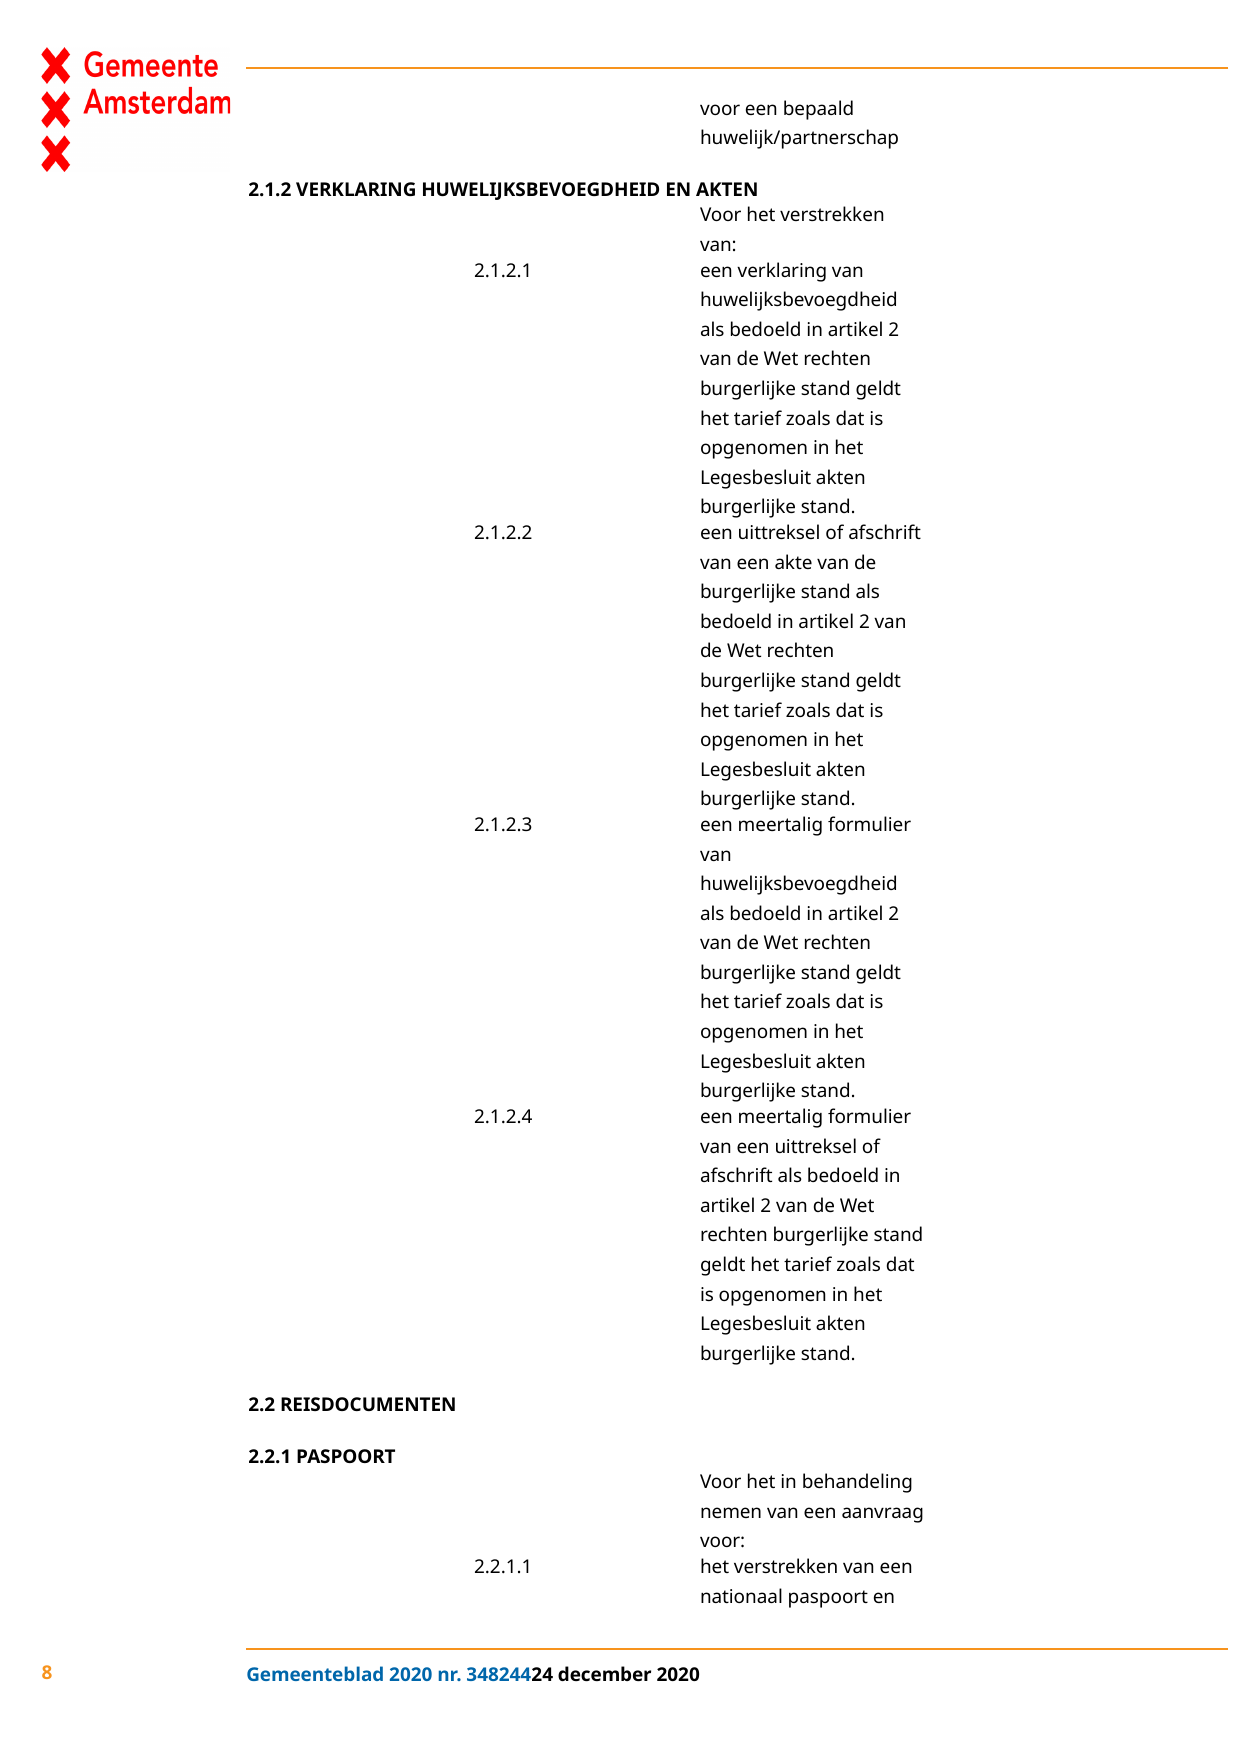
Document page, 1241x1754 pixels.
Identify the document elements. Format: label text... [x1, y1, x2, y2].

table_cell [926, 1103, 1152, 1366]
table_cell Voor het verstrekken van: [700, 202, 926, 257]
table_cell [248, 257, 474, 519]
table_cell [700, 1417, 926, 1443]
table_cell [248, 1366, 474, 1391]
table_cell [926, 150, 1152, 176]
table_cell [248, 202, 474, 257]
table_cell [248, 150, 474, 176]
table_cell 2.2 REISDOCUMENTEN [248, 1391, 926, 1417]
table_cell 2.2.1.1 [474, 1554, 700, 1609]
table_cell [474, 1469, 700, 1553]
table_cell [248, 811, 474, 1103]
table_cell [248, 1554, 474, 1609]
table_cell een meertalig formulier van een uittreksel of afschrift als bedoeld in artikel 2 van de Wet rechten burgerlijke stand geldt het tarief zoals dat is opgenomen in het Legesbesluit akten burgerlijke stand. [700, 1103, 926, 1366]
table_cell [926, 1554, 1152, 1609]
table_cell [926, 95, 1152, 150]
table_cell [926, 202, 1152, 257]
table_cell [474, 95, 700, 150]
table_cell [248, 1103, 474, 1366]
table_cell 2.1.2.4 [474, 1103, 700, 1366]
table_cell 2.1.2 VERKLARING HUWELIJKSBEVOEGDHEID EN AKTEN [248, 176, 926, 202]
table_cell [926, 1417, 1152, 1443]
table_cell [926, 519, 1152, 811]
table_cell 2.1.2.3 [474, 811, 700, 1103]
table_cell 2.1.2.2 [474, 519, 700, 811]
table_cell voor een bepaald huwelijk/partnerschap [700, 95, 926, 150]
table_cell [700, 1366, 926, 1391]
table_cell [926, 1443, 1152, 1468]
table_cell een meertalig formulier van huwelijksbevoegdheid als bedoeld in artikel 2 van de Wet rechten burgerlijke stand geldt het tarief zoals dat is opgenomen in het Legesbesluit akten burgerlijke stand. [700, 811, 926, 1103]
table_cell [926, 1469, 1152, 1553]
table_cell [926, 257, 1152, 519]
table_cell [926, 1391, 1152, 1417]
table_cell [474, 150, 700, 176]
table_cell 2.1.2.1 [474, 257, 700, 519]
table_cell [926, 811, 1152, 1103]
table_cell [474, 1366, 700, 1391]
picture [41, 47, 231, 172]
table_cell [926, 1366, 1152, 1391]
table_cell [700, 150, 926, 176]
table_cell [248, 1417, 474, 1443]
table_cell het verstrekken van een nationaal paspoort en [700, 1554, 926, 1609]
table_cell 2.2.1 PASPOORT [248, 1443, 926, 1468]
table_cell een verklaring van huwelijksbevoegdheid als bedoeld in artikel 2 van de Wet rechten burgerlijke stand geldt het tarief zoals dat is opgenomen in het Legesbesluit akten burgerlijke stand. [700, 257, 926, 519]
table_cell [926, 176, 1152, 202]
table_cell [248, 95, 474, 150]
table_cell [248, 1469, 474, 1553]
table_cell [474, 202, 700, 257]
table_cell [474, 1417, 700, 1443]
table_cell een uittreksel of afschrift van een akte van de burgerlijke stand als bedoeld in artikel 2 van de Wet rechten burgerlijke stand geldt het tarief zoals dat is opgenomen in het Legesbesluit akten burgerlijke stand. [700, 519, 926, 811]
table_cell [248, 519, 474, 811]
table_cell Voor het in behandeling nemen van een aanvraag voor: [700, 1469, 926, 1553]
